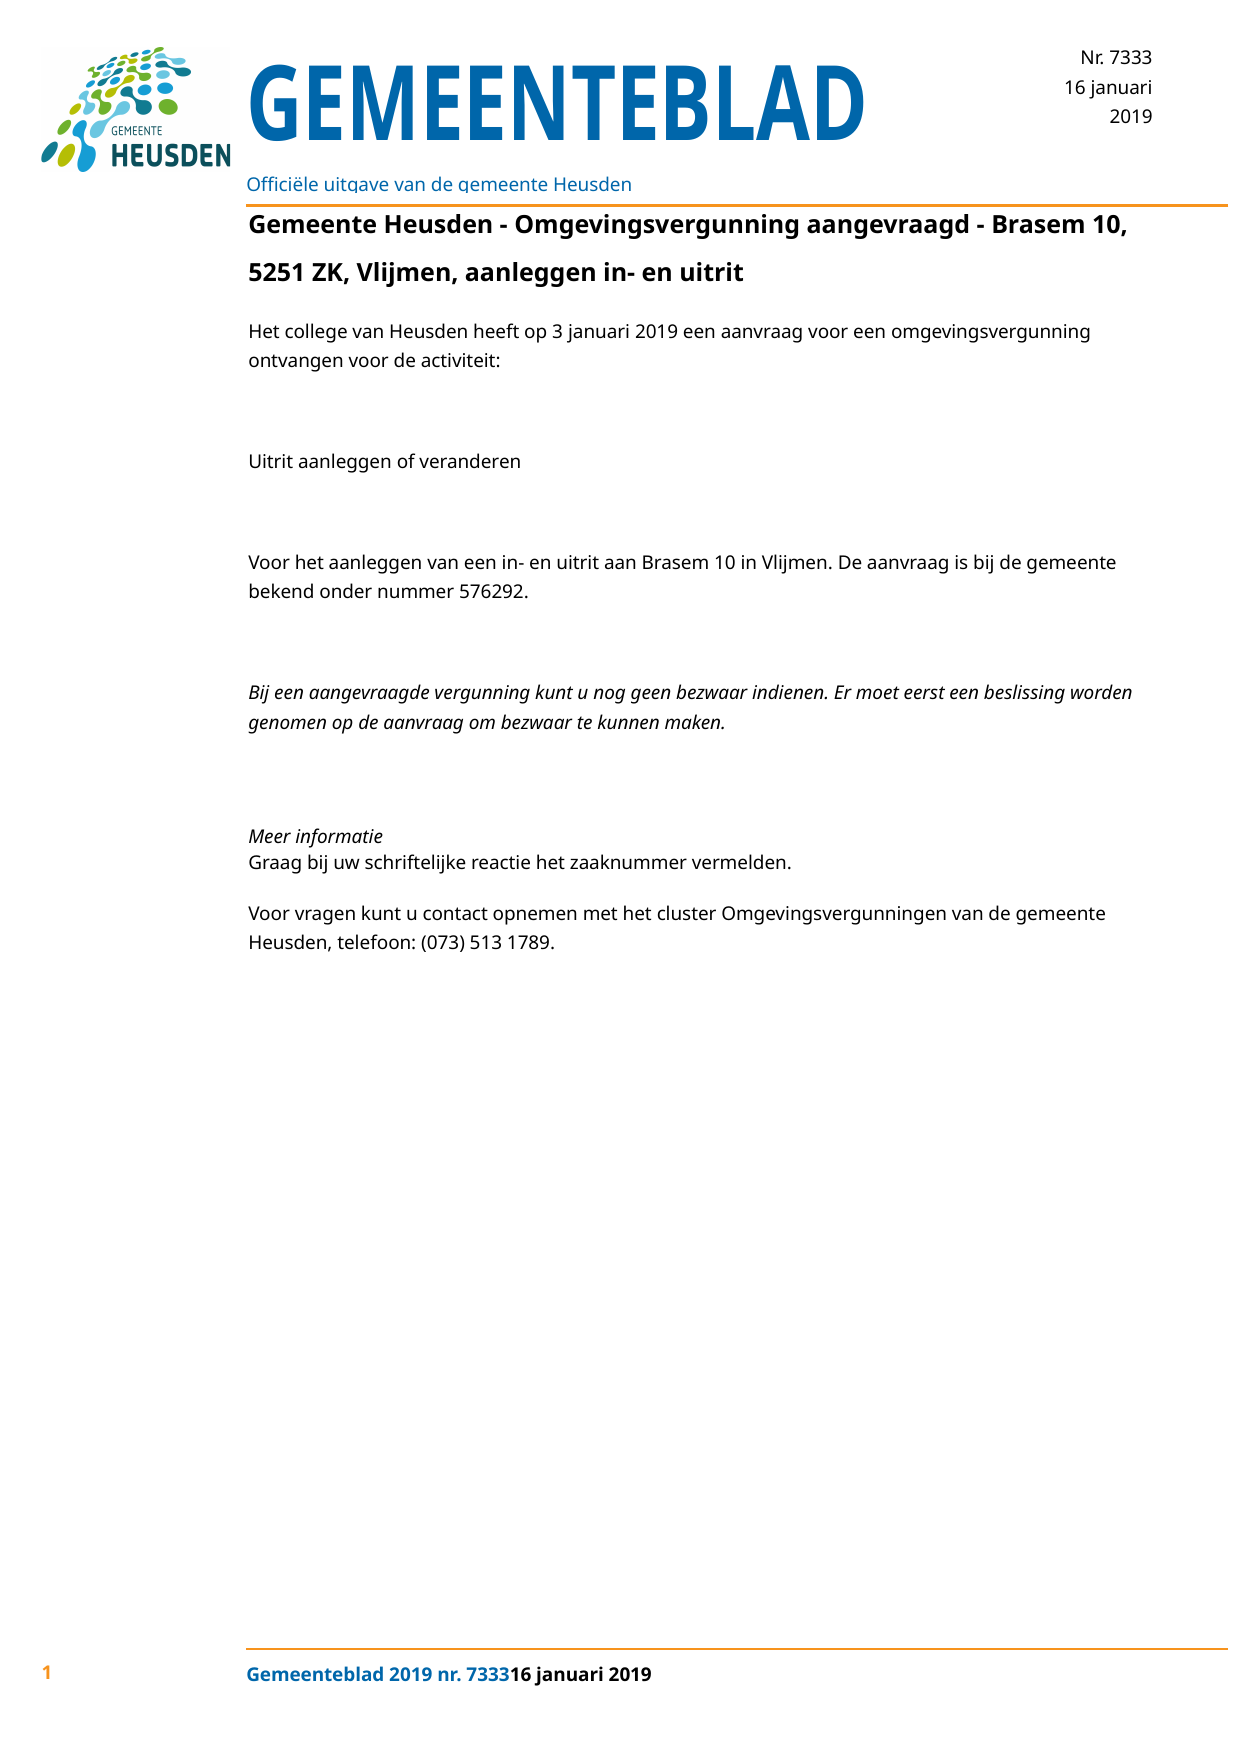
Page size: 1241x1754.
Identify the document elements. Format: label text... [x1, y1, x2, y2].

text Uitrit aanleggen of veranderen [248, 448, 1152, 474]
text Gemeente Heusden - Omgevingsvergunning aangevraagd - Brasem 10, 5251 ZK, Vlijmen, aanleggen in- en uitrit [248, 207, 1152, 288]
text Bij een aangevraagde vergunning kunt u nog geen bezwaar indienen. Er moet eerst een beslissing worden genomen op de aanvraag om bezwaar te kunnen maken. [248, 679, 1152, 735]
text Voor vragen kunt u contact opnemen met het cluster Omgevingsvergunningen van de gemeente Heusden, telefoon: (073) 513 1789. [248, 900, 1152, 955]
text Voor het aanleggen van een in- en uitrit aan Brasem 10 in Vlijmen. De aanvraag is bij de gemeente bekend onder nummer 576292. [248, 549, 1152, 604]
text Graag bij uw schriftelijke reactie het zaaknummer vermelden. [248, 849, 1152, 875]
text Meer informatie [248, 823, 1152, 849]
text Het college van Heusden heeft op 3 januari 2019 een aanvraag voor een omgevingsvergunning ontvangen voor de activiteit: [248, 318, 1152, 373]
picture [41, 47, 231, 172]
